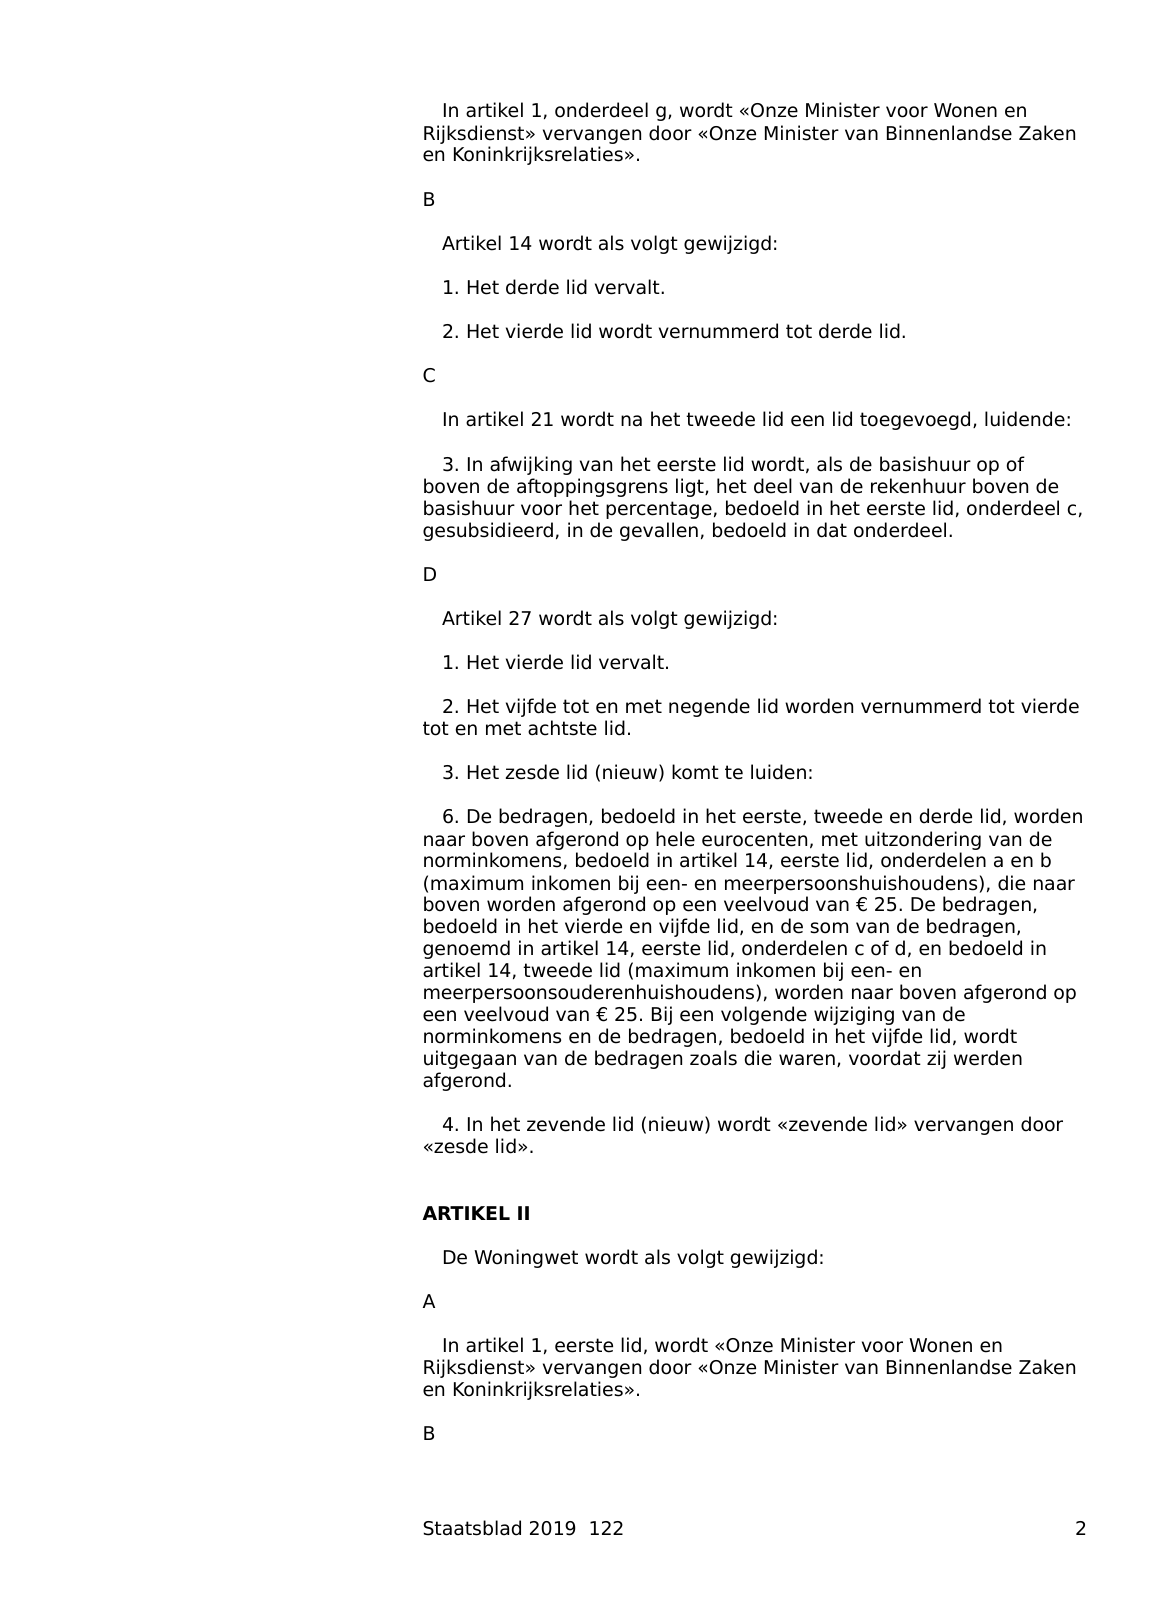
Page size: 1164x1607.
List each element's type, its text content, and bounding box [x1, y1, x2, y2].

text Artikel 27 wordt als volgt gewijzigd: [422, 608, 1087, 630]
text A [422, 1291, 1087, 1313]
text B [422, 1423, 1087, 1445]
text In artikel 1, onderdeel g, wordt «Onze Minister voor Wonen en Rijksdienst» vervangen door «Onze Minister van Binnenlandse Zaken en Koninkrijksrelaties». [422, 100, 1087, 166]
text 2. Het vierde lid wordt vernummerd tot derde lid. [422, 321, 1087, 343]
subtitle ARTIKEL II [422, 1203, 1087, 1225]
text 4. In het zevende lid (nieuw) wordt «zevende lid» vervangen door «zesde lid». [422, 1114, 1087, 1158]
text 3. Het zesde lid (nieuw) komt te luiden: [422, 762, 1087, 784]
text De Woningwet wordt als volgt gewijzigd: [422, 1247, 1087, 1269]
text D [422, 564, 1087, 586]
text C [422, 365, 1087, 387]
text 6. De bedragen, bedoeld in het eerste, tweede en derde lid, worden naar boven afgerond op hele eurocenten, met uitzondering van de norminkomens, bedoeld in artikel 14, eerste lid, onderdelen a en b (maximum inkomen bij een- en meerpersoonshuishoudens), die naar boven worden afgerond op een veelvoud van € 25. De bedragen, bedoeld in het vierde en vijfde lid, en de som van de bedragen, genoemd in artikel 14, eerste lid, onderdelen c of d, en bedoeld in artikel 14, tweede lid (maximum inkomen bij een- en meerpersoonsouderenhuishoudens), worden naar boven afgerond op een veelvoud van € 25. Bij een volgende wijziging van de norminkomens en de bedragen, bedoeld in het vijfde lid, wordt uitgegaan van de bedragen zoals die waren, voordat zij werden afgerond. [422, 806, 1087, 1092]
text In artikel 1, eerste lid, wordt «Onze Minister voor Wonen en Rijksdienst» vervangen door «Onze Minister van Binnenlandse Zaken en Koninkrijksrelaties». [422, 1335, 1087, 1401]
text In artikel 21 wordt na het tweede lid een lid toegevoegd, luidende: [422, 409, 1087, 431]
text 2. Het vijfde tot en met negende lid worden vernummerd tot vierde tot en met achtste lid. [422, 696, 1087, 740]
text 1. Het vierde lid vervalt. [422, 652, 1087, 674]
text Artikel 14 wordt als volgt gewijzigd: [422, 233, 1087, 255]
text 3. In afwijking van het eerste lid wordt, als de basishuur op of boven de aftoppingsgrens ligt, het deel van de rekenhuur boven de basishuur voor het percentage, bedoeld in het eerste lid, onderdeel c, gesubsidieerd, in de gevallen, bedoeld in dat onderdeel. [422, 453, 1087, 541]
text 1. Het derde lid vervalt. [422, 277, 1087, 299]
text B [422, 188, 1087, 211]
